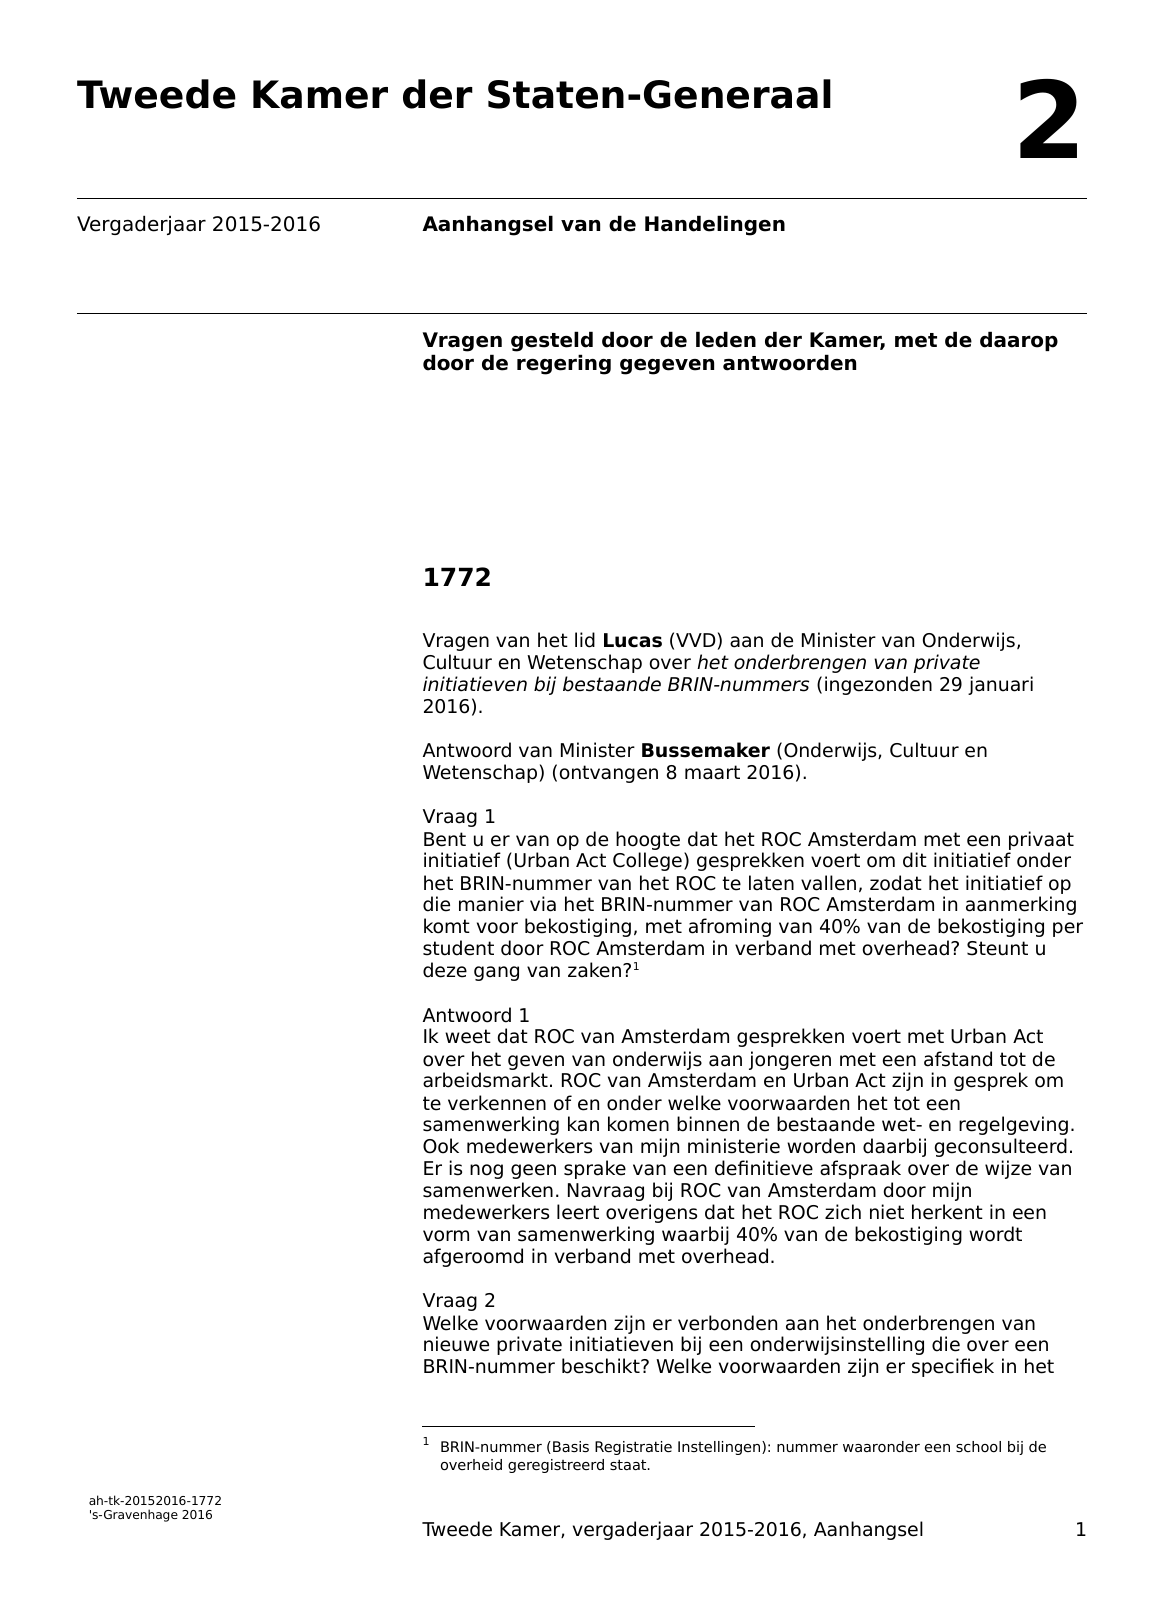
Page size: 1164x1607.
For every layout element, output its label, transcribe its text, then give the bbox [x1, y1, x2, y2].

table_cell [77, 314, 422, 375]
text Antwoord van Minister Bussemaker (Onderwijs, Cultuur en Wetenschap) (ontvangen 8 maart 2016). [422, 740, 1087, 784]
table_cell Vragen gesteld door de leden der Kamer, met de daarop door de regering gegeven antwoorden [422, 314, 1087, 375]
text Ik weet dat ROC van Amsterdam gesprekken voert met Urban Act over het geven van onderwijs aan jongeren met een afstand tot de arbeidsmarkt. ROC van Amsterdam en Urban Act zijn in gesprek om te verkennen of en onder welke voorwaarden het tot een samenwerking kan komen binnen de bestaande wet- en regelgeving. Ook medewerkers van mijn ministerie worden daarbij geconsulteerd. Er is nog geen sprake van een definitieve afspraak over de wijze van samenwerken. Navraag bij ROC van Amsterdam door mijn medewerkers leert overigens dat het ROC zich niet herkent in een vorm van samenwerking waarbij 40% van de bekostiging wordt afgeroomd in verband met overhead. [422, 1026, 1087, 1268]
text Bent u er van op de hoogte dat het ROC Amsterdam met een privaat initiatief (Urban Act College) gesprekken voert om dit initiatief onder het BRIN-nummer van het ROC te laten vallen, zodat het initiatief op die manier via het BRIN-nummer van ROC Amsterdam in aanmerking komt voor bekostiging, met afroming van 40% van de bekostiging per student door ROC Amsterdam in verband met overhead? Steunt u deze gang van zaken? [422, 828, 1087, 982]
table_cell Vergaderjaar 2015-2016 [77, 199, 422, 313]
table_header 2 [886, 59, 1087, 198]
text Welke voorwaarden zijn er verbonden aan het onderbrengen van nieuwe private initiatieven bij een onderwijsinstelling die over een BRIN-nummer beschikt? Welke voorwaarden zijn er specifiek in het [422, 1312, 1087, 1378]
text ah-tk-20152016-1772 [88, 1494, 323, 1508]
table_header Tweede Kamer der Staten-Generaal [77, 59, 886, 198]
text 1772 [422, 563, 1087, 592]
text Vraag 2 [422, 1290, 1087, 1312]
text Vragen van het lid Lucas (VVD) aan de Minister van Onderwijs, Cultuur en Wetenschap over het onderbrengen van private initiatieven bij bestaande BRIN-nummers (ingezonden 29 januari 2016). [422, 630, 1087, 718]
text Vraag 1 [422, 806, 1087, 828]
text BRIN-nummer (Basis Registratie Instellingen): nummer waaronder een school bij de overheid geregistreerd staat. [422, 1435, 1087, 1474]
table_cell Aanhangsel van de Handelingen [422, 199, 1087, 313]
text Antwoord 1 [422, 1004, 1087, 1026]
text 's-Gravenhage 2016 [88, 1508, 323, 1522]
